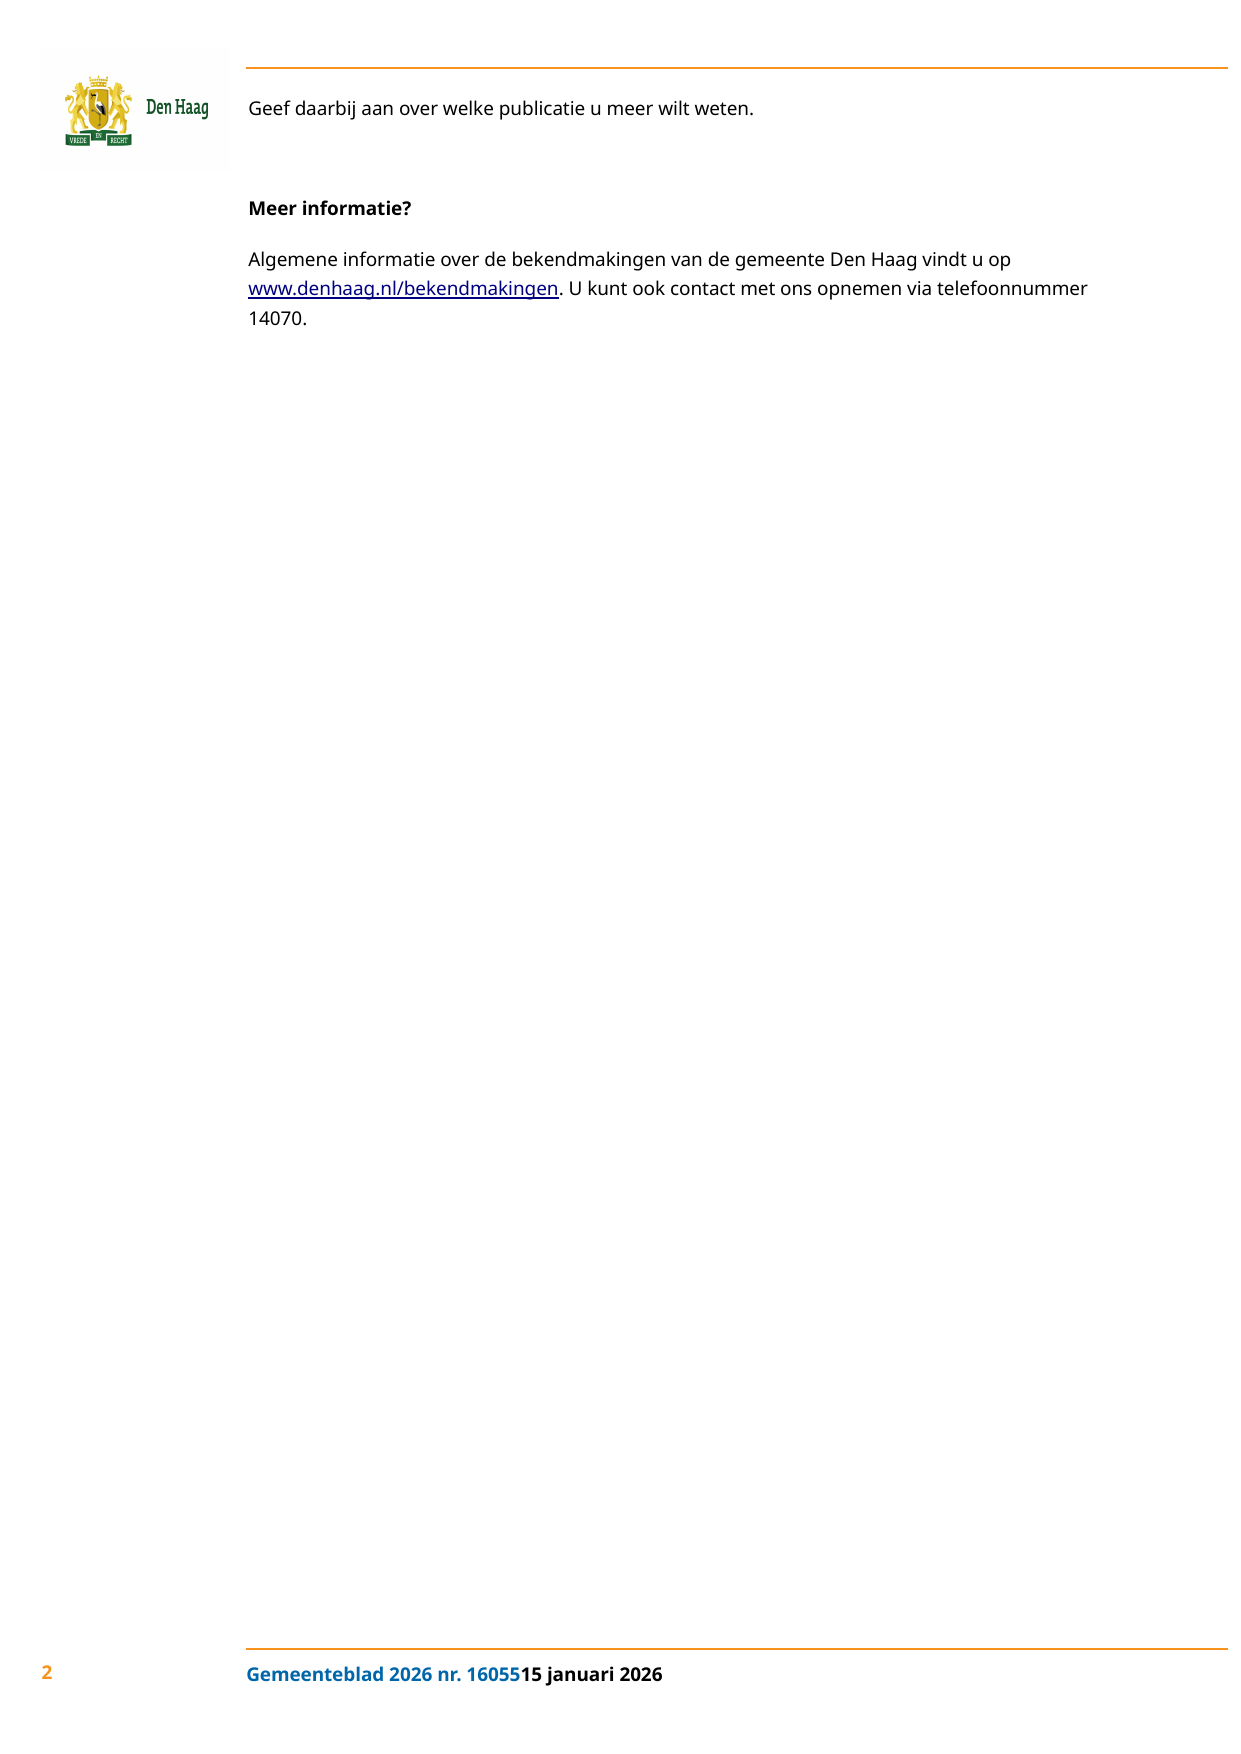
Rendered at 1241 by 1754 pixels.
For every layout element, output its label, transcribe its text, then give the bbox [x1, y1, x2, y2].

text Meer informatie? [248, 196, 1152, 221]
text Geef daarbij aan over welke publicatie u meer wilt weten. [248, 95, 1152, 121]
text Algemene informatie over de bekendmakingen van de gemeente Den Haag vindt u op www.denhaag.nl/bekendmakingen. U kunt ook contact met ons opnemen via telefoonnummer 14070. [248, 246, 1152, 331]
picture [41, 47, 231, 172]
